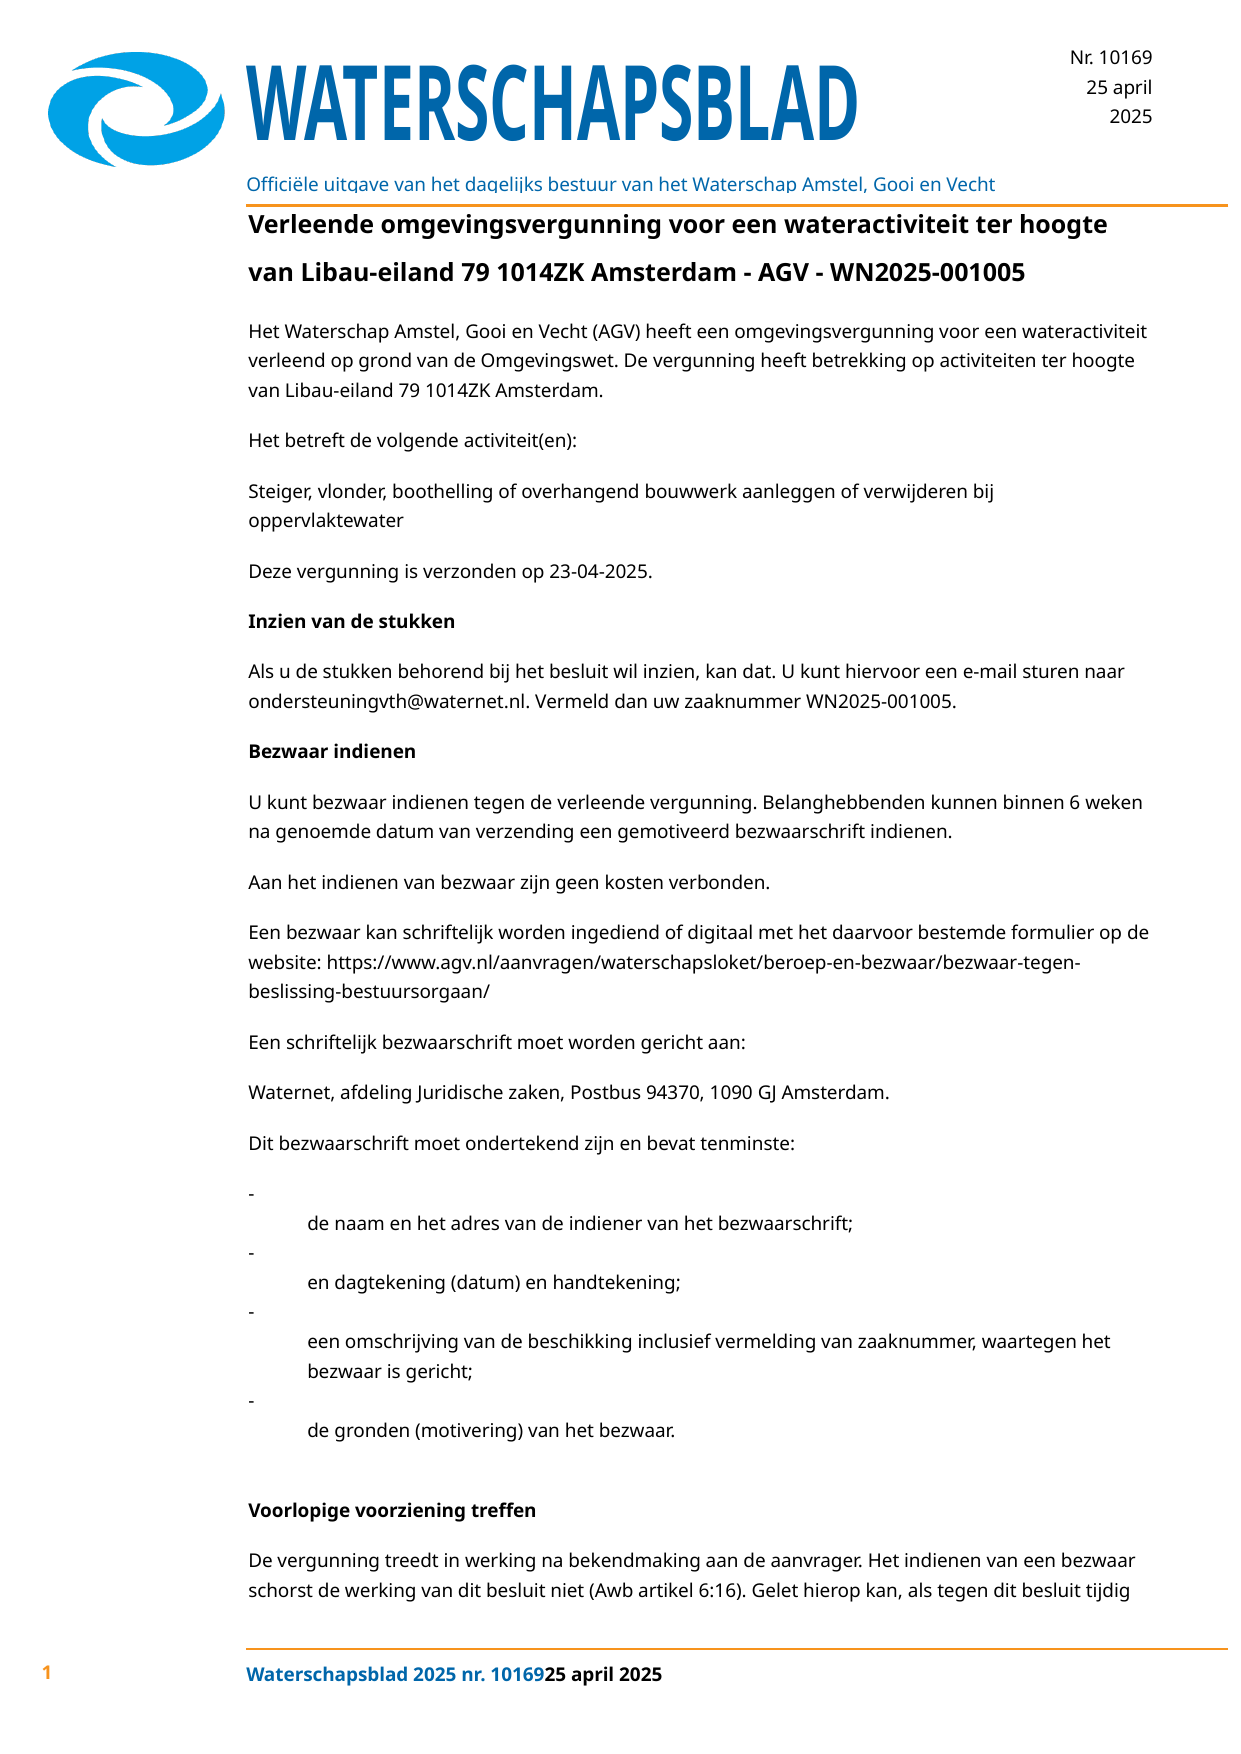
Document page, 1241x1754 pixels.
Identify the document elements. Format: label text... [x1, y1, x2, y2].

list en dagtekening (datum) en handtekening; [248, 1269, 1152, 1295]
text Als u de stukken behorend bij het besluit wil inzien, kan dat. U kunt hiervoor een e-mail sturen naar ondersteuningvth@waternet.nl. Vermeld dan uw zaaknummer WN2025-001005. [248, 659, 1152, 714]
picture [41, 47, 231, 172]
text Bezwaar indienen [248, 739, 1152, 764]
list een omschrijving van de beschikking inclusief vermelding van zaaknummer, waartegen het bezwaar is gericht; [248, 1328, 1152, 1384]
text U kunt bezwaar indienen tegen de verleende vergunning. Belanghebbenden kunnen binnen 6 weken na genoemde datum van verzending een gemotiveerd bezwaarschrift indienen. [248, 789, 1152, 844]
text Dit bezwaarschrift moet ondertekend zijn en bevat tenminste: [248, 1130, 1152, 1156]
list de gronden (motivering) van het bezwaar. [248, 1417, 1152, 1443]
text Aan het indienen van bezwaar zijn geen kosten verbonden. [248, 869, 1152, 895]
text Waternet, afdeling Juridische zaken, Postbus 94370, 1090 GJ Amsterdam. [248, 1079, 1152, 1105]
text Deze vergunning is verzonden op 23-04-2025. [248, 558, 1152, 584]
text De vergunning treedt in werking na bekendmaking aan de aanvrager. Het indienen van een bezwaar schorst de werking van dit besluit niet (Awb artikel 6:16). Gelet hierop kan, als tegen dit besluit tijdig [248, 1547, 1152, 1603]
text Een bezwaar kan schriftelijk worden ingediend of digitaal met het daarvoor bestemde formulier op de website: https://www.agv.nl/aanvragen/waterschapsloket/beroep-en-bezwaar/bezwaar-tegen-beslissing-bestuursorgaan/ [248, 919, 1152, 1004]
text Een schriftelijk bezwaarschrift moet worden gericht aan: [248, 1029, 1152, 1055]
text Verleende omgevingsvergunning voor een wateractiviteit ter hoogte van Libau-eiland 79 1014ZK Amsterdam - AGV - WN2025-001005 [248, 207, 1152, 288]
text Voorlopige voorziening treffen [248, 1497, 1152, 1523]
list de naam en het adres van de indiener van het bezwaarschrift; [248, 1210, 1152, 1236]
text Het betreft de volgende activiteit(en): [248, 427, 1152, 453]
text Inzien van de stukken [248, 608, 1152, 634]
text Steiger, vlonder, boothelling of overhangend bouwwerk aanleggen of verwijderen bij oppervlaktewater [248, 478, 1152, 533]
text Het Waterschap Amstel, Gooi en Vecht (AGV) heeft een omgevingsvergunning voor een wateractiviteit verleend op grond van de Omgevingswet. De vergunning heeft betrekking op activiteiten ter hoogte van Libau-eiland 79 1014ZK Amsterdam. [248, 318, 1152, 403]
